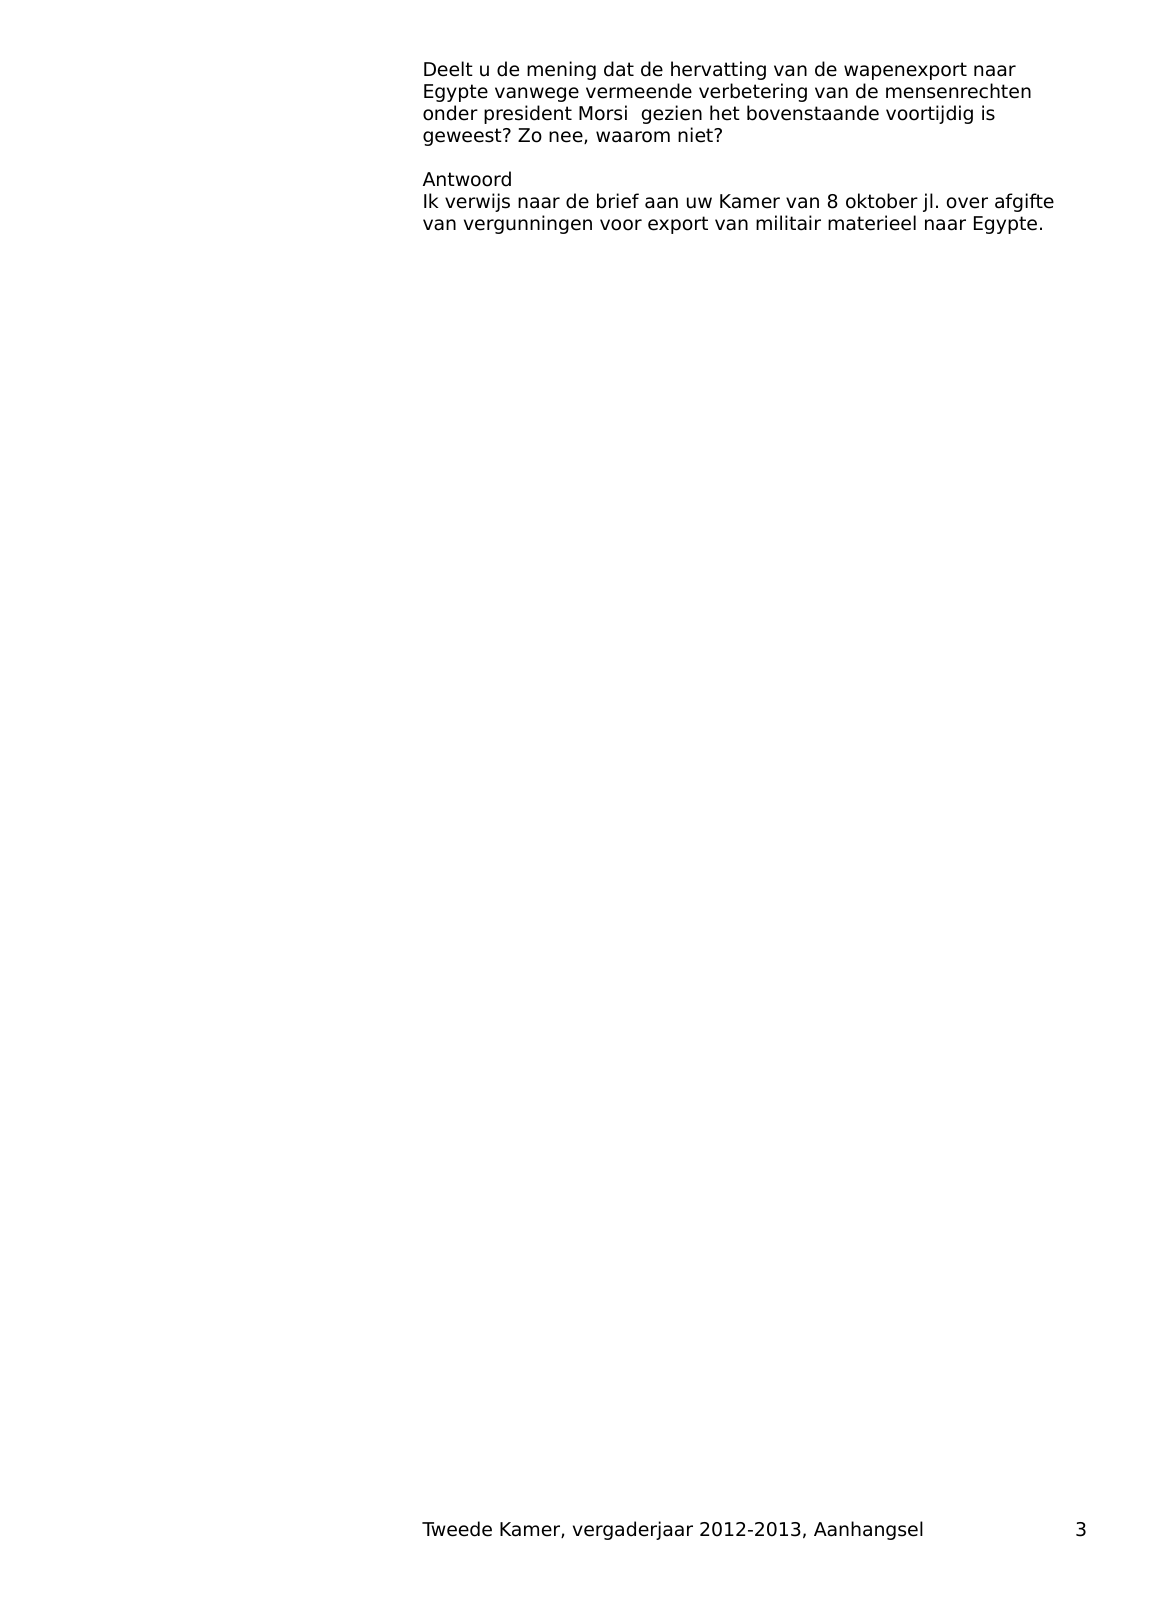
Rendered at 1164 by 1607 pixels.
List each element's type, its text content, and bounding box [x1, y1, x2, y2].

text Antwoord [422, 169, 1087, 191]
text Ik verwijs naar de brief aan uw Kamer van 8 oktober jl. over afgifte van vergunningen voor export van militair materieel naar Egypte. [422, 191, 1087, 235]
text Deelt u de mening dat de hervatting van de wapenexport naar Egypte vanwege vermeende verbetering van de mensenrechten onder president Morsi gezien het bovenstaande voortijdig is geweest? Zo nee, waarom niet? [422, 59, 1087, 147]
